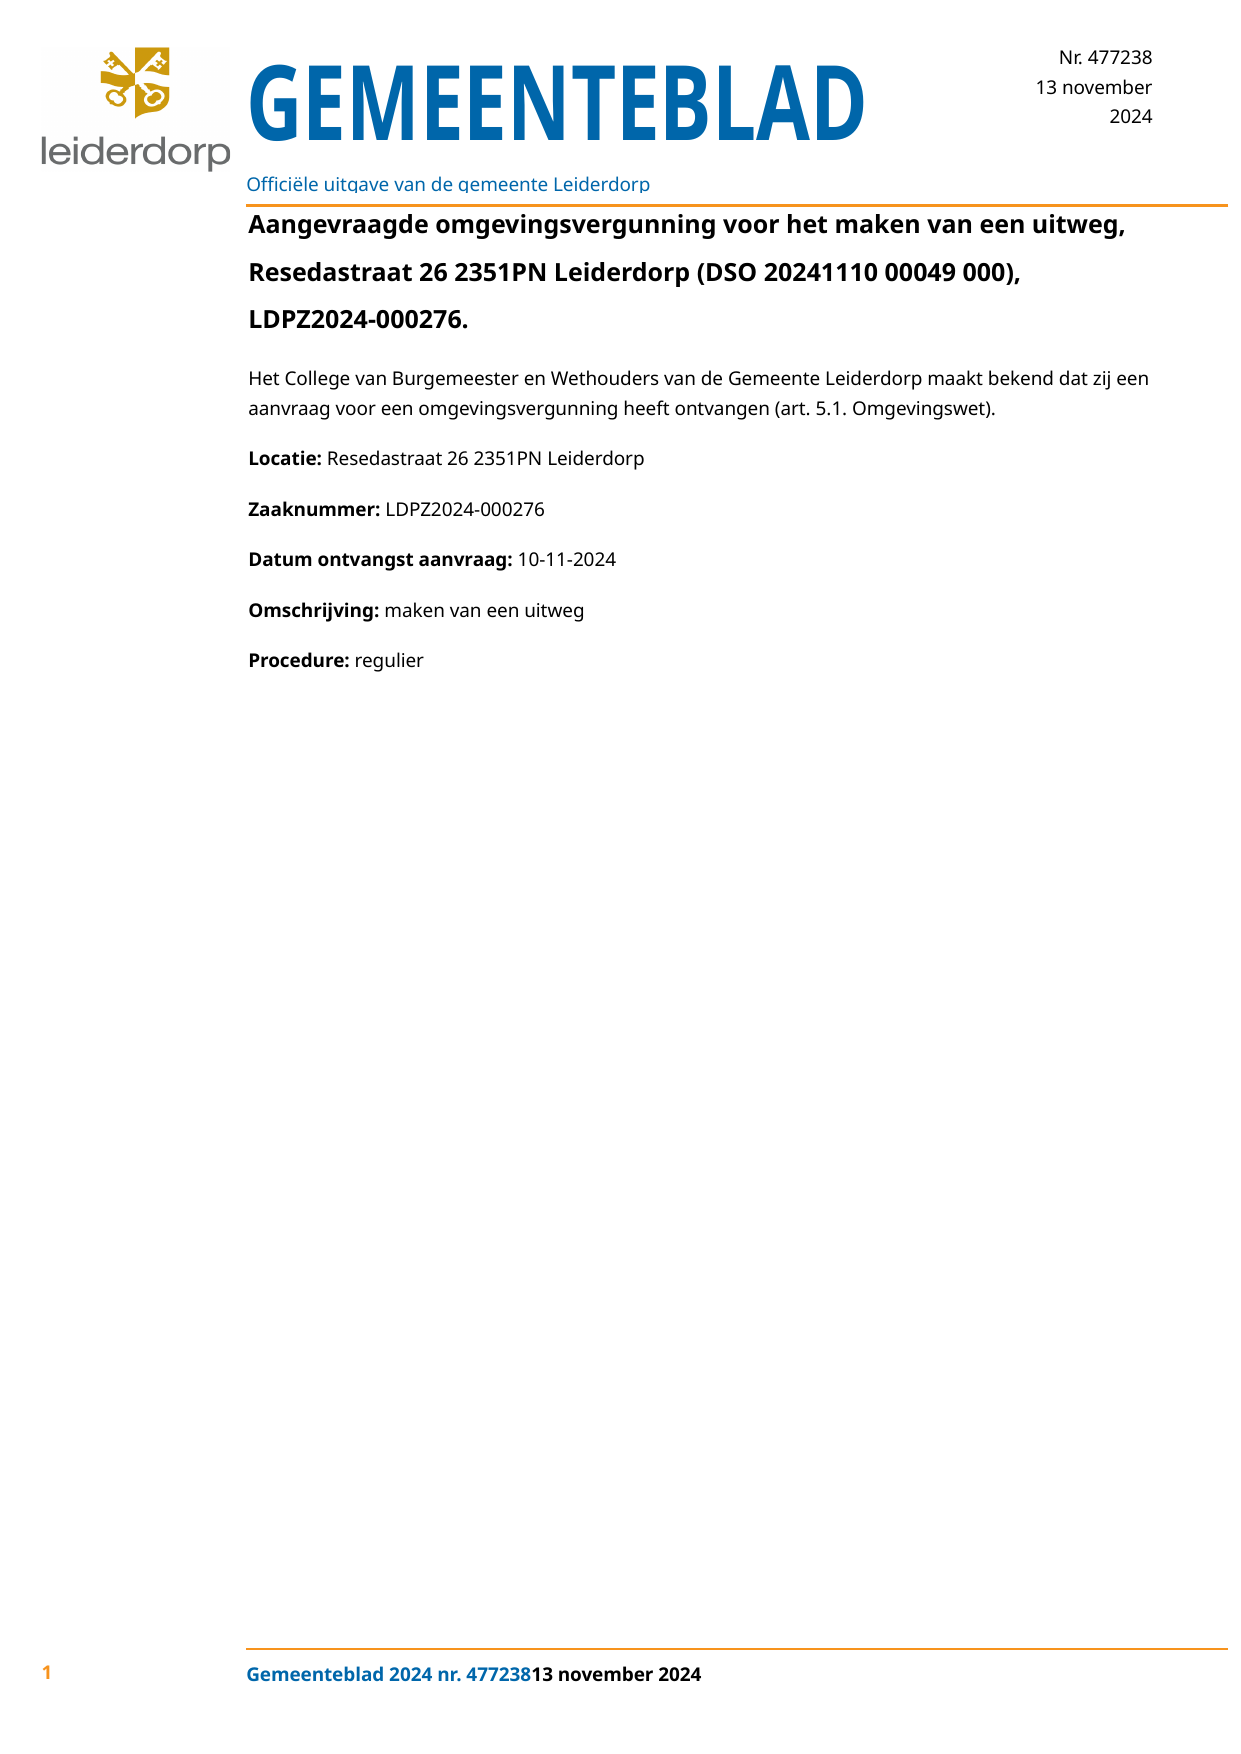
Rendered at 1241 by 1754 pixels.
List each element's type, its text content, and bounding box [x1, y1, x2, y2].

text Procedure: regulier [248, 647, 1152, 673]
text Zaaknummer: LDPZ2024-000276 [248, 496, 1152, 522]
text Locatie: Resedastraat 26 2351PN Leiderdorp [248, 446, 1152, 471]
text Het College van Burgemeester en Wethouders van de Gemeente Leiderdorp maakt bekend dat zij een aanvraag voor een omgevingsvergunning heeft ontvangen (art. 5.1. Omgevingswet). [248, 366, 1152, 421]
picture [41, 47, 231, 172]
text Datum ontvangst aanvraag: 10-11-2024 [248, 546, 1152, 572]
text Aangevraagde omgevingsvergunning voor het maken van een uitweg, Resedastraat 26 2351PN Leiderdorp (DSO 20241110 00049 000), LDPZ2024-000276. [248, 207, 1152, 336]
text Omschrijving: maken van een uitweg [248, 597, 1152, 622]
